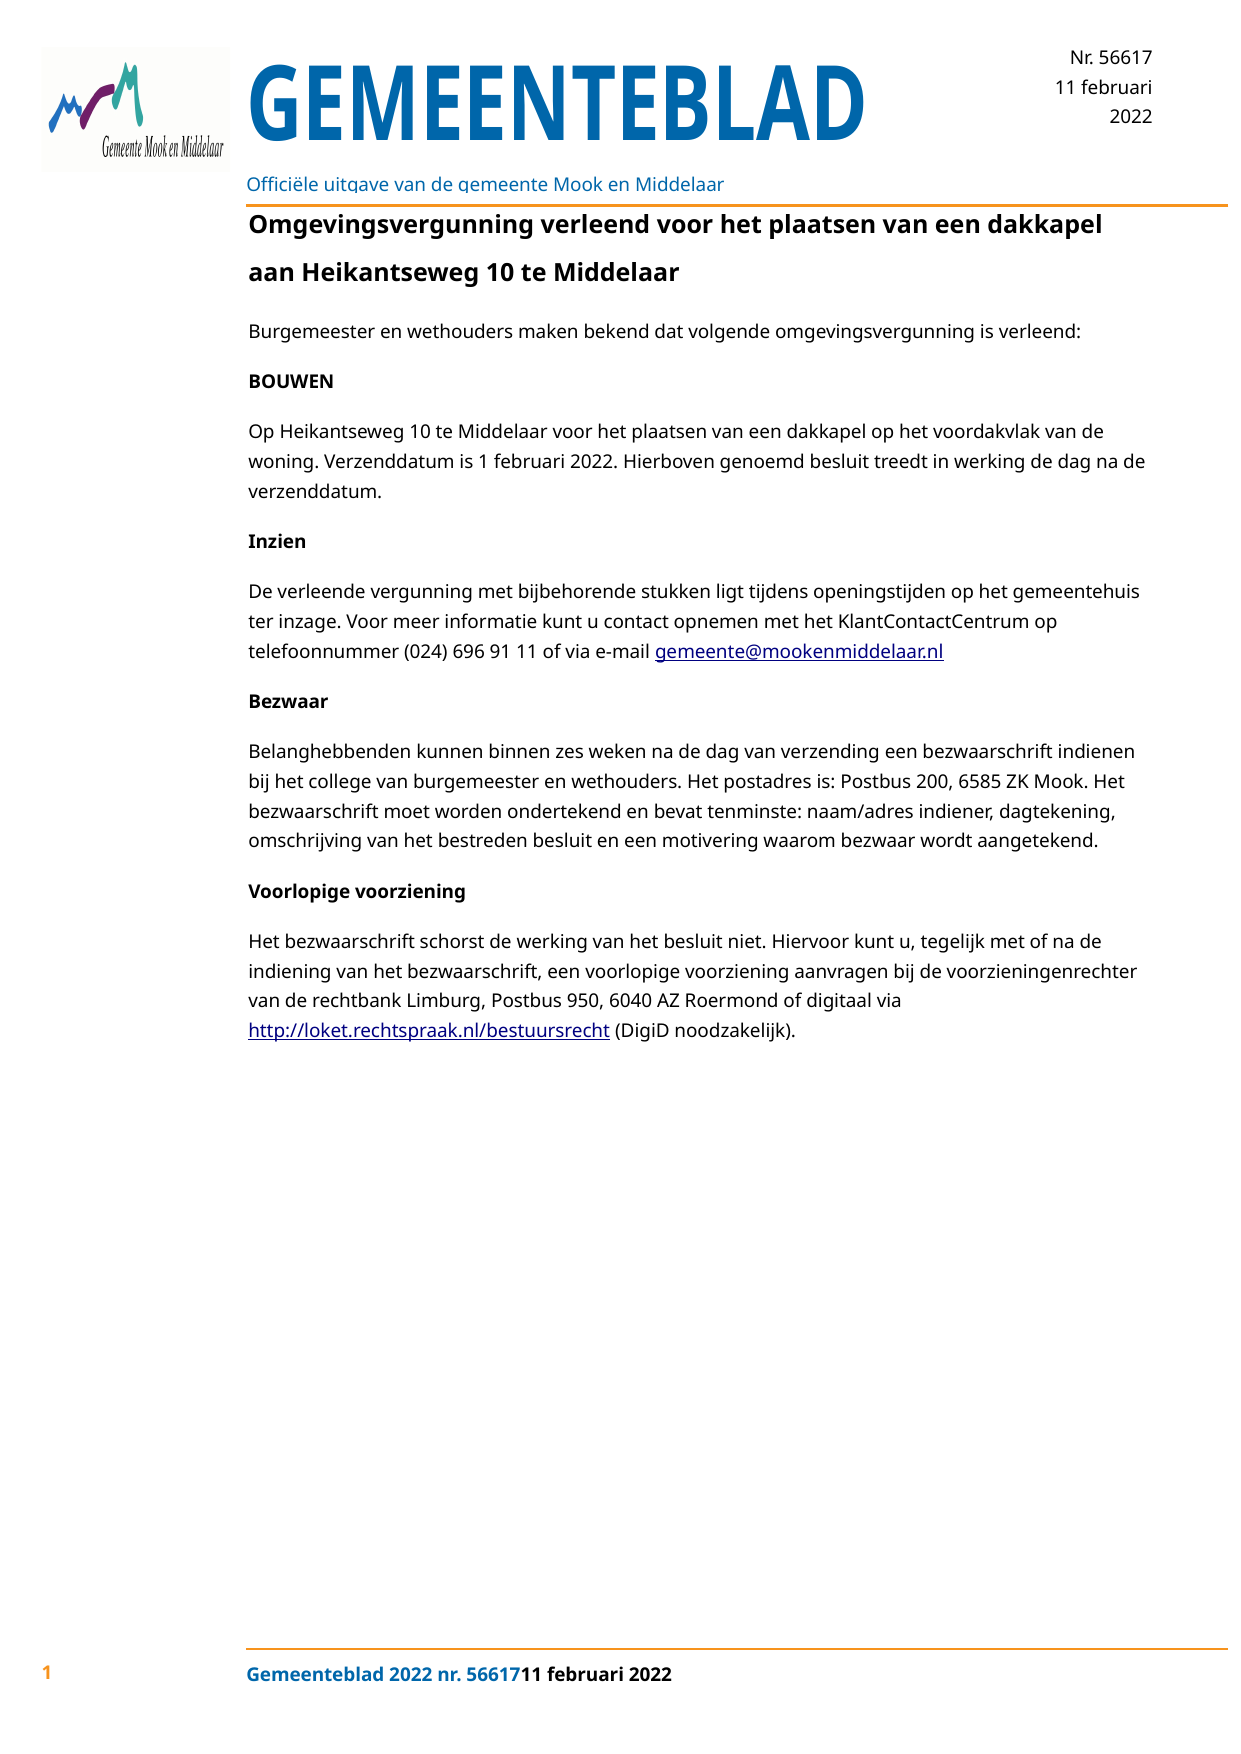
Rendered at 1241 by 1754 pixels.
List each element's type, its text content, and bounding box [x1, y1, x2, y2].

text Inzien [248, 528, 1152, 554]
text Belanghebbenden kunnen binnen zes weken na de dag van verzending een bezwaarschrift indienen bij het college van burgemeester en wethouders. Het postadres is: Postbus 200, 6585 ZK Mook. Het bezwaarschrift moet worden ondertekend en bevat tenminste: naam/adres indiener, dagtekening, omschrijving van het bestreden besluit en een motivering waarom bezwaar wordt aangetekend. [248, 739, 1152, 853]
text Bezwaar [248, 688, 1152, 714]
text Het bezwaarschrift schorst de werking van het besluit niet. Hiervoor kunt u, tegelijk met of na de indiening van het bezwaarschrift, een voorlopige voorziening aanvragen bij de voorzieningenrechter van de rechtbank Limburg, Postbus 950, 6040 AZ Roermond of digitaal via http://loket.rechtspraak.nl/bestuursrecht (DigiD noodzakelijk). [248, 928, 1152, 1043]
text Op Heikantseweg 10 te Middelaar voor het plaatsen van een dakkapel op het voordakvlak van de woning. Verzenddatum is 1 februari 2022. Hierboven genoemd besluit treedt in werking de dag na de verzenddatum. [248, 419, 1152, 504]
text Omgevingsvergunning verleend voor het plaatsen van een dakkapel aan Heikantseweg 10 te Middelaar [248, 207, 1152, 288]
text Burgemeester en wethouders maken bekend dat volgende omgevingsvergunning is verleend: [248, 318, 1152, 344]
text De verleende vergunning met bijbehorende stukken ligt tijdens openingstijden op het gemeentehuis ter inzage. Voor meer informatie kunt u contact opnemen met het KlantContactCentrum op telefoonnummer (024) 696 91 11 of via e-mail gemeente@mookenmiddelaar.nl [248, 579, 1152, 664]
text BOUWEN [248, 368, 1152, 394]
picture [41, 47, 231, 172]
text Voorlopige voorziening [248, 878, 1152, 904]
